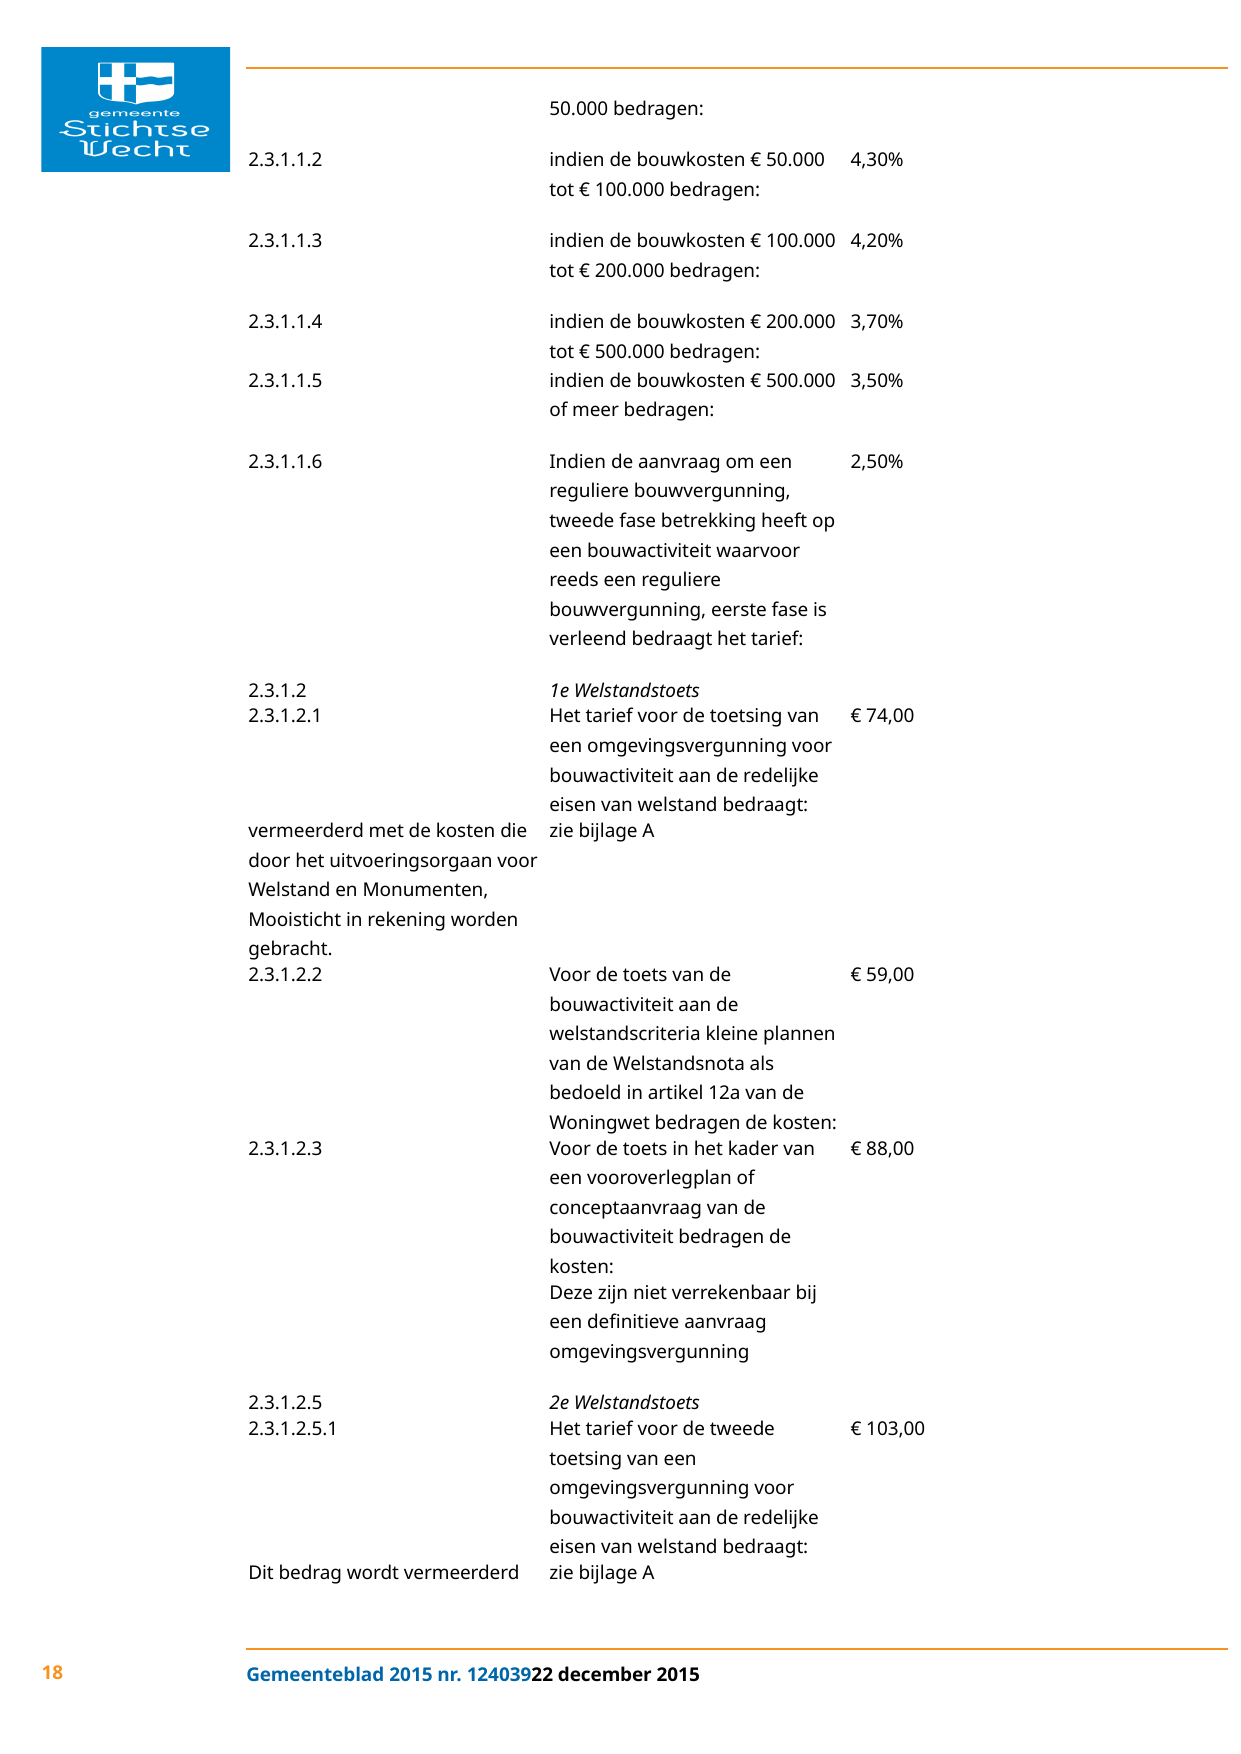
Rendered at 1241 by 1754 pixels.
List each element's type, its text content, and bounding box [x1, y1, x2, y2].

table_cell vermeerderd met de kosten die door het uitvoeringsorgaan voor Welstand en Monumenten, Mooisticht in rekening worden gebracht. [248, 817, 549, 961]
table_cell [248, 422, 549, 448]
table_cell indien de bouwkosten € 50.000 tot € 100.000 bedragen: [549, 146, 850, 202]
table_cell 2.3.1.2.5.1 [248, 1415, 549, 1559]
table_cell 2.3.1.1.4 [248, 308, 549, 364]
table_cell [549, 651, 850, 677]
table_cell 4,30% [850, 146, 1152, 202]
table_cell Dit bedrag wordt vermeerderd [248, 1559, 549, 1585]
table_cell 2e Welstandstoets [549, 1390, 850, 1415]
table_cell [850, 651, 1152, 677]
table_cell 2.3.1.2.2 [248, 961, 549, 1135]
table_cell Het tarief voor de tweede toetsing van een omgevingsvergunning voor bouwactiviteit aan de redelijke eisen van welstand bedraagt: [549, 1415, 850, 1559]
picture [137, 63, 174, 103]
table_cell Deze zijn niet verrekenbaar bij een definitieve aanvraag omgevingsvergunning [549, 1279, 850, 1364]
table_cell Indien de aanvraag om een reguliere bouwvergunning, tweede fase betrekking heeft op een bouwactiviteit waarvoor reeds een reguliere bouwvergunning, eerste fase is verleend bedraagt het tarief: [549, 448, 850, 651]
table_cell Voor de toets van de bouwactiviteit aan de welstandscriteria kleine plannen van de Welstandsnota als bedoeld in artikel 12a van de Woningwet bedragen de kosten: [549, 961, 850, 1135]
table_cell 2,50% [850, 448, 1152, 651]
table_cell 1e Welstandstoets [549, 677, 850, 703]
table_cell [248, 1279, 549, 1364]
table_cell [248, 283, 549, 308]
table_cell 2.3.1.2 [248, 677, 549, 703]
table_cell 2.3.1.1.2 [248, 146, 549, 202]
table_cell zie bijlage A [549, 1559, 850, 1585]
table_cell 2.3.1.2.5 [248, 1390, 549, 1415]
table_cell indien de bouwkosten € 100.000 tot € 200.000 bedragen: [549, 227, 850, 283]
table_cell [248, 202, 549, 227]
table_cell Voor de toets in het kader van een vooroverlegplan of conceptaanvraag van de bouwactiviteit bedragen de kosten: [549, 1135, 850, 1279]
table_cell [248, 121, 549, 146]
table_header 2.3.1.1.5 [248, 367, 549, 422]
table_cell [549, 202, 850, 227]
table_cell 3,70% [850, 308, 1152, 364]
table_cell 2.3.1.2.1 [248, 703, 549, 817]
table_cell 2.3.1.2.3 [248, 1135, 549, 1279]
table_cell indien de bouwkosten € 200.000 tot € 500.000 bedragen: [549, 308, 850, 364]
table_cell zie bijlage A [549, 817, 850, 961]
picture [99, 63, 135, 101]
table_cell [549, 422, 850, 448]
table_cell 2.3.1.1.6 [248, 448, 549, 651]
table_cell [850, 1364, 1152, 1389]
table_cell [850, 422, 1152, 448]
table_cell [549, 1364, 850, 1389]
table_cell 4,20% [850, 227, 1152, 283]
table_cell € 74,00 [850, 703, 1152, 817]
table_cell 2.3.1.1.3 [248, 227, 549, 283]
table_cell € 103,00 [850, 1415, 1152, 1559]
table_cell [850, 677, 1152, 703]
table_cell [850, 1279, 1152, 1364]
table_cell [850, 202, 1152, 227]
table_cell € 88,00 [850, 1135, 1152, 1279]
table_cell [248, 651, 549, 677]
table_cell 50.000 bedragen: [549, 95, 850, 121]
table_cell [850, 121, 1152, 146]
table_cell € 59,00 [850, 961, 1152, 1135]
table_cell [850, 283, 1152, 308]
table_cell [248, 95, 549, 121]
table_header indien de bouwkosten € 500.000 of meer bedragen: [549, 367, 850, 422]
table_cell [549, 121, 850, 146]
table_cell [248, 1364, 549, 1389]
table_cell [850, 1390, 1152, 1415]
table_cell Het tarief voor de toetsing van een omgevingsvergunning voor bouwactiviteit aan de redelijke eisen van welstand bedraagt: [549, 703, 850, 817]
table_header 3,50% [850, 367, 1152, 422]
table_cell [549, 283, 850, 308]
table_cell [850, 95, 1152, 121]
